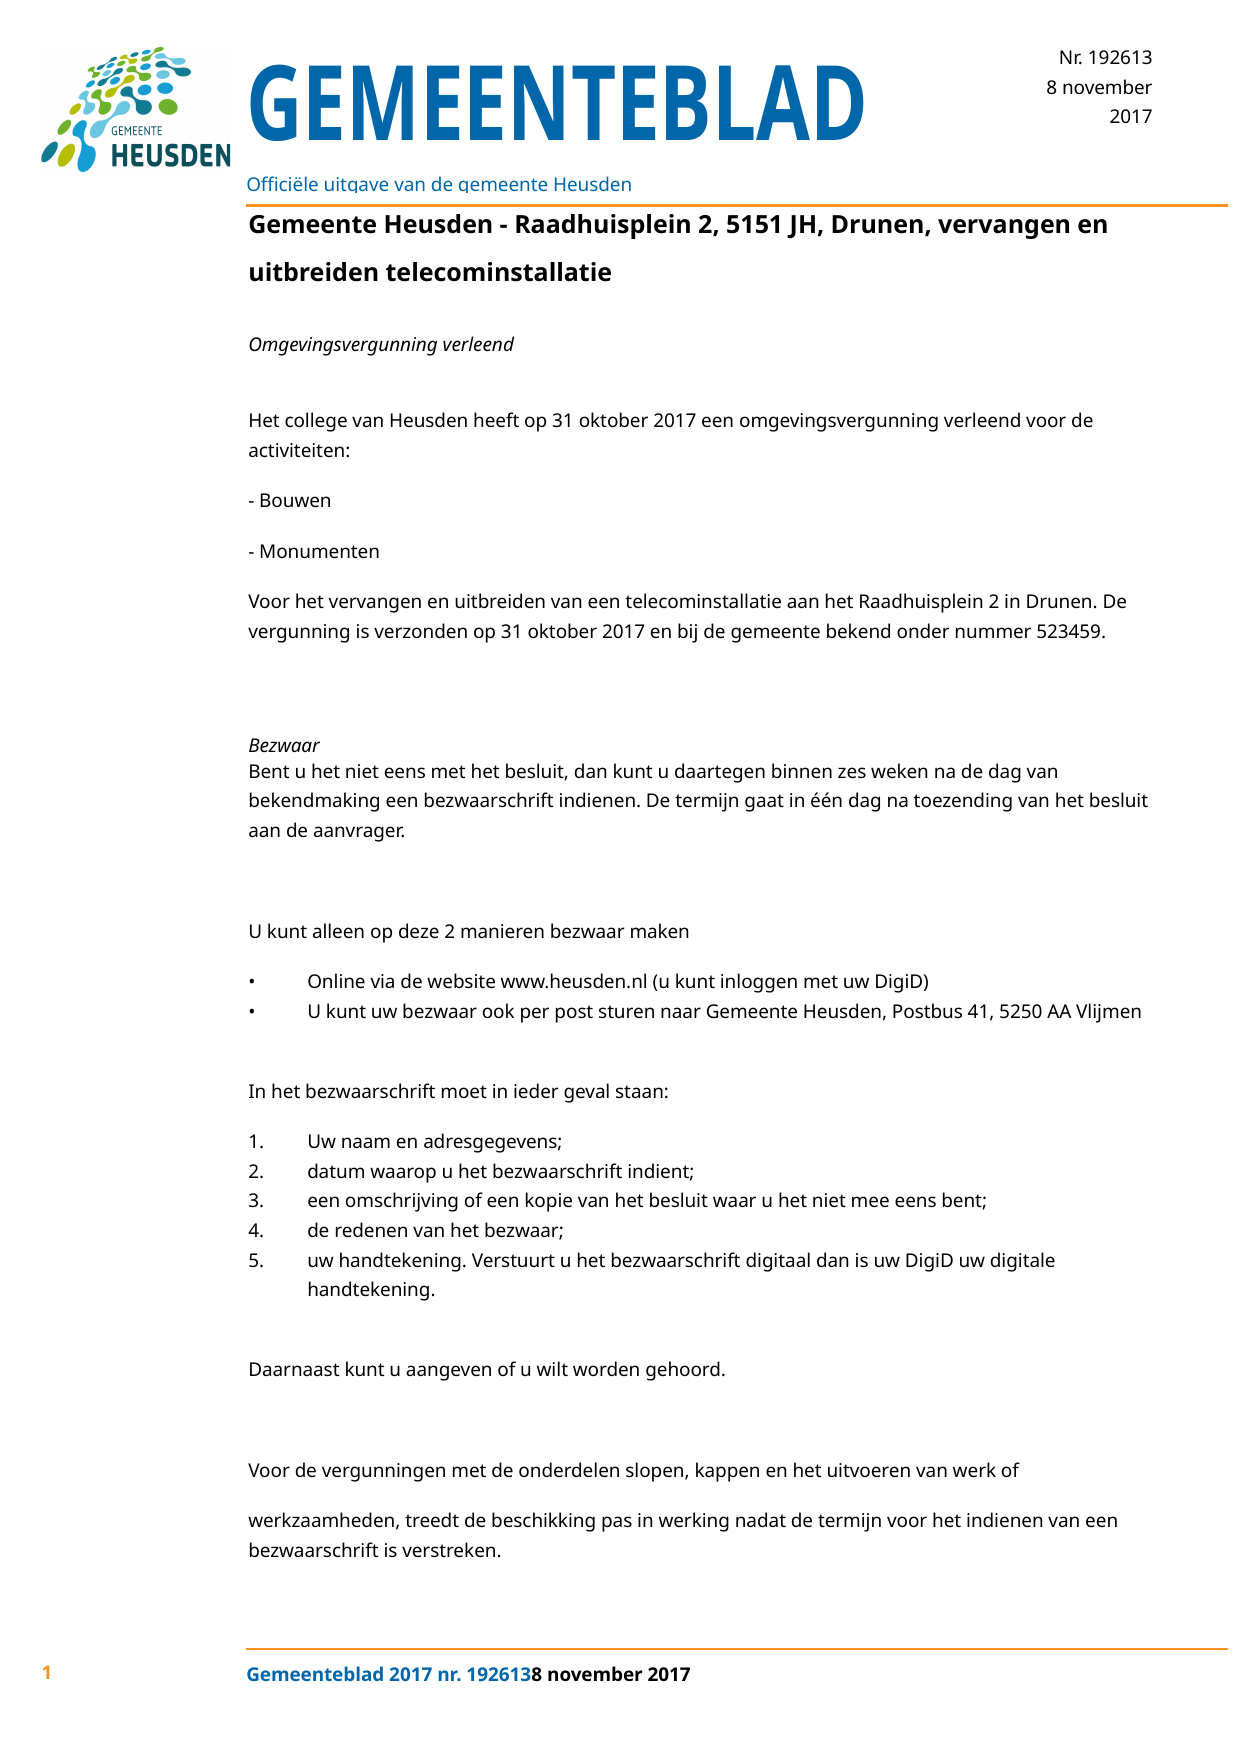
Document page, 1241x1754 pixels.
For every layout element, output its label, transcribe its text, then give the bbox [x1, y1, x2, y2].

text Voor het vervangen en uitbreiden van een telecominstallatie aan het Raadhuisplein 2 in Drunen. De vergunning is verzonden op 31 oktober 2017 en bij de gemeente bekend onder nummer 523459. [248, 588, 1152, 644]
text Omgevingsvergunning verleend [248, 331, 1152, 357]
text Het college van Heusden heeft op 31 oktober 2017 een omgevingsvergunning verleend voor de activiteiten: [248, 408, 1152, 463]
text - Bouwen [248, 488, 1152, 513]
text - Monumenten [248, 538, 1152, 564]
list datum waarop u het bezwaarschrift indient; [248, 1158, 1152, 1184]
list de redenen van het bezwaar; [248, 1217, 1152, 1243]
text Bezwaar [248, 732, 1152, 758]
list U kunt uw bezwaar ook per post sturen naar Gemeente Heusden, Postbus 41, 5250 AA Vlijmen [248, 998, 1152, 1024]
text U kunt alleen op deze 2 manieren bezwaar maken [248, 918, 1152, 944]
list uw handtekening. Verstuurt u het bezwaarschrift digitaal dan is uw DigiD uw digitale handtekening. [248, 1247, 1152, 1302]
picture [41, 47, 231, 172]
text Bent u het niet eens met het besluit, dan kunt u daartegen binnen zes weken na de dag van bekendmaking een bezwaarschrift indienen. De termijn gaat in één dag na toezending van het besluit aan de aanvrager. [248, 758, 1152, 843]
text In het bezwaarschrift moet in ieder geval staan: [248, 1078, 1152, 1104]
text Daarnaast kunt u aangeven of u wilt worden gehoord. [248, 1356, 1152, 1382]
list Uw naam en adresgegevens; [248, 1128, 1152, 1154]
text Gemeente Heusden - Raadhuisplein 2, 5151 JH, Drunen, vervangen en uitbreiden telecominstallatie [248, 207, 1152, 288]
list Online via de website www.heusden.nl (u kunt inloggen met uw DigiD) [248, 968, 1152, 994]
text Voor de vergunningen met de onderdelen slopen, kappen en het uitvoeren van werk of [248, 1457, 1152, 1483]
list een omschrijving of een kopie van het besluit waar u het niet mee eens bent; [248, 1188, 1152, 1213]
text werkzaamheden, treedt de beschikking pas in werking nadat de termijn voor het indienen van een bezwaarschrift is verstreken. [248, 1508, 1152, 1563]
